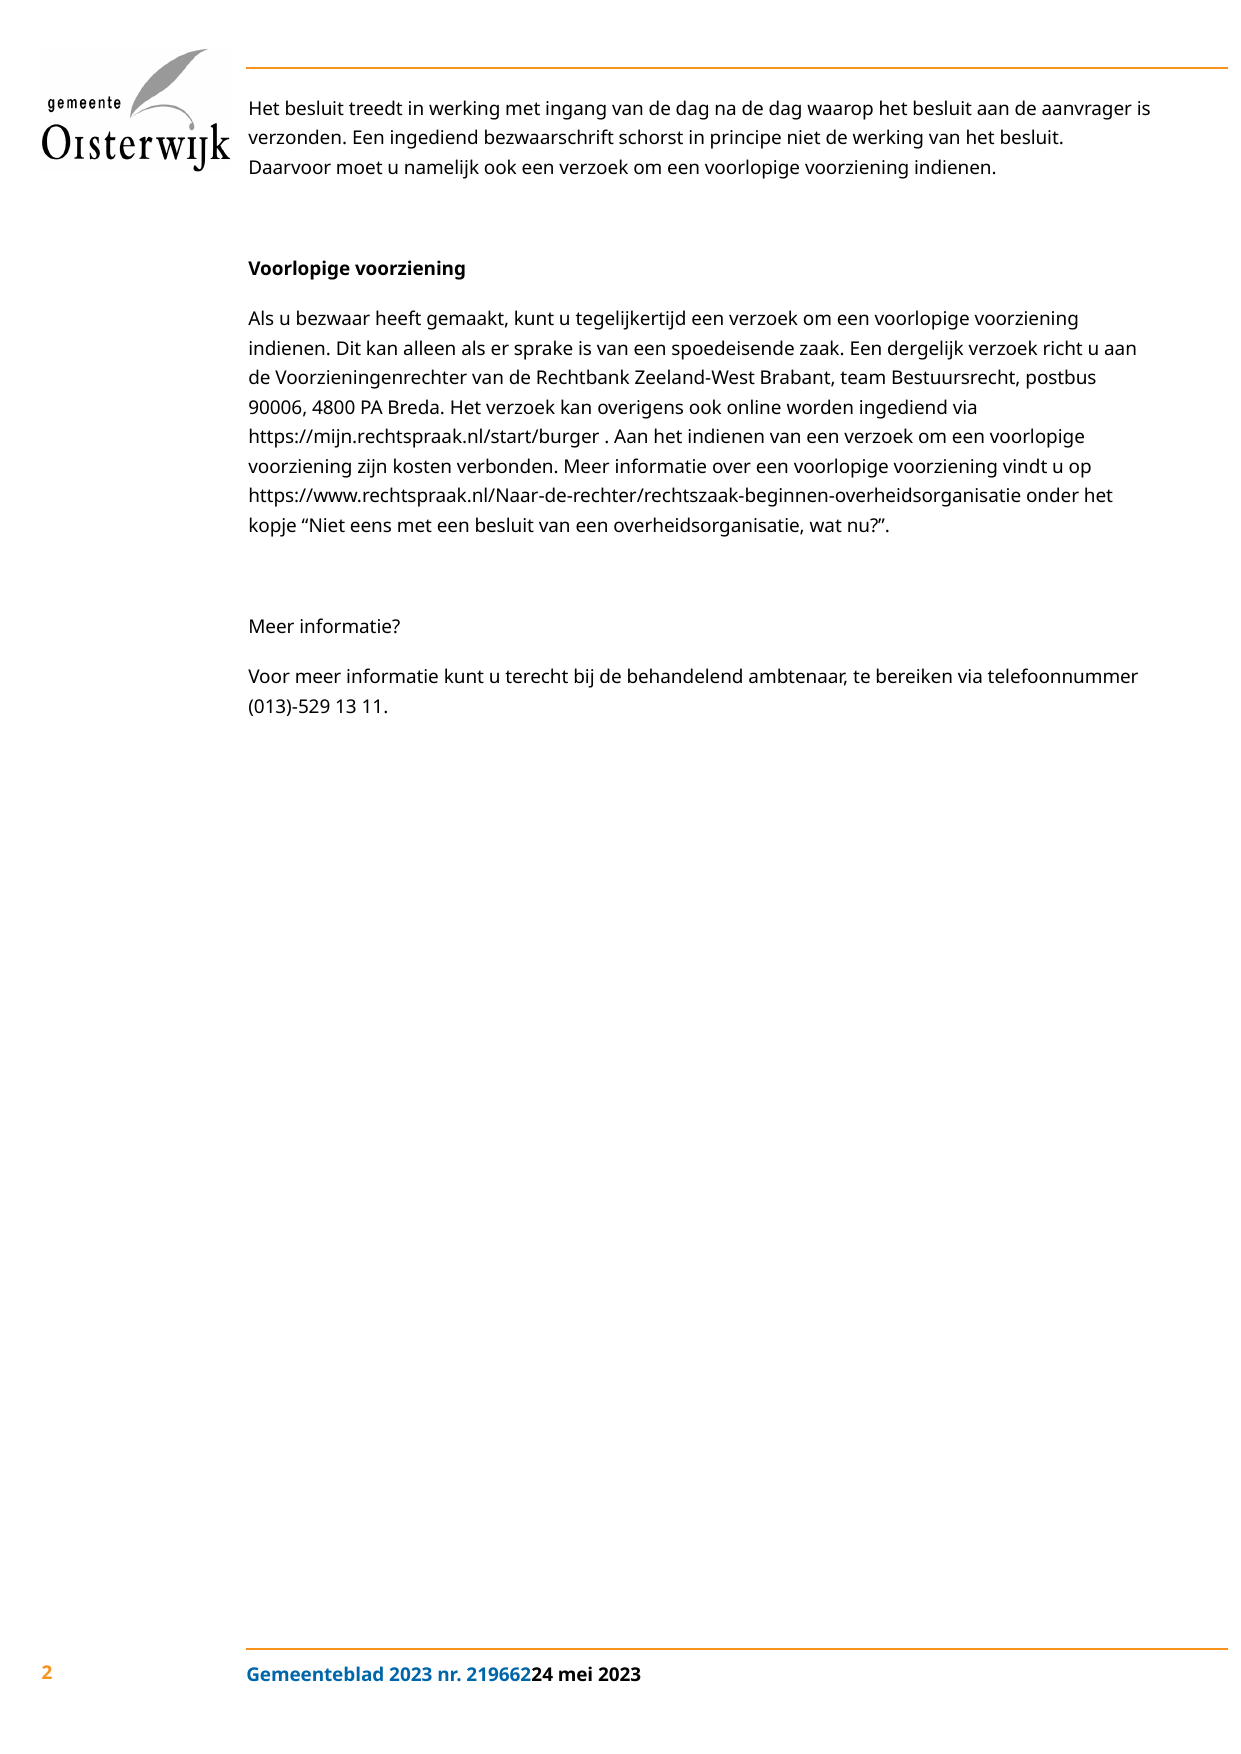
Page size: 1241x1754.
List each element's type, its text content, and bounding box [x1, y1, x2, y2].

text Meer informatie? [248, 613, 1152, 639]
picture [41, 47, 231, 172]
text Voor meer informatie kunt u terecht bij de behandelend ambtenaar, te bereiken via telefoonnummer (013)-529 13 11. [248, 663, 1152, 719]
text Als u bezwaar heeft gemaakt, kunt u tegelijkertijd een verzoek om een voorlopige voorziening indienen. Dit kan alleen als er sprake is van een spoedeisende zaak. Een dergelijk verzoek richt u aan de Voorzieningenrechter van de Rechtbank Zeeland-West Brabant, team Bestuursrecht, postbus 90006, 4800 PA Breda. Het verzoek kan overigens ook online worden ingediend via https://mijn.rechtspraak.nl/start/burger . Aan het indienen van een verzoek om een voorlopige voorziening zijn kosten verbonden. Meer informatie over een voorlopige voorziening vindt u op https://www.rechtspraak.nl/Naar-de-rechter/rechtszaak-beginnen-overheidsorganisatie onder het kopje “Niet eens met een besluit van een overheidsorganisatie, wat nu?”. [248, 305, 1152, 538]
text Voorlopige voorziening [248, 255, 1152, 281]
text Het besluit treedt in werking met ingang van de dag na de dag waarop het besluit aan de aanvrager is verzonden. Een ingediend bezwaarschrift schorst in principe niet de werking van het besluit. Daarvoor moet u namelijk ook een verzoek om een voorlopige voorziening indienen. [248, 95, 1152, 180]
